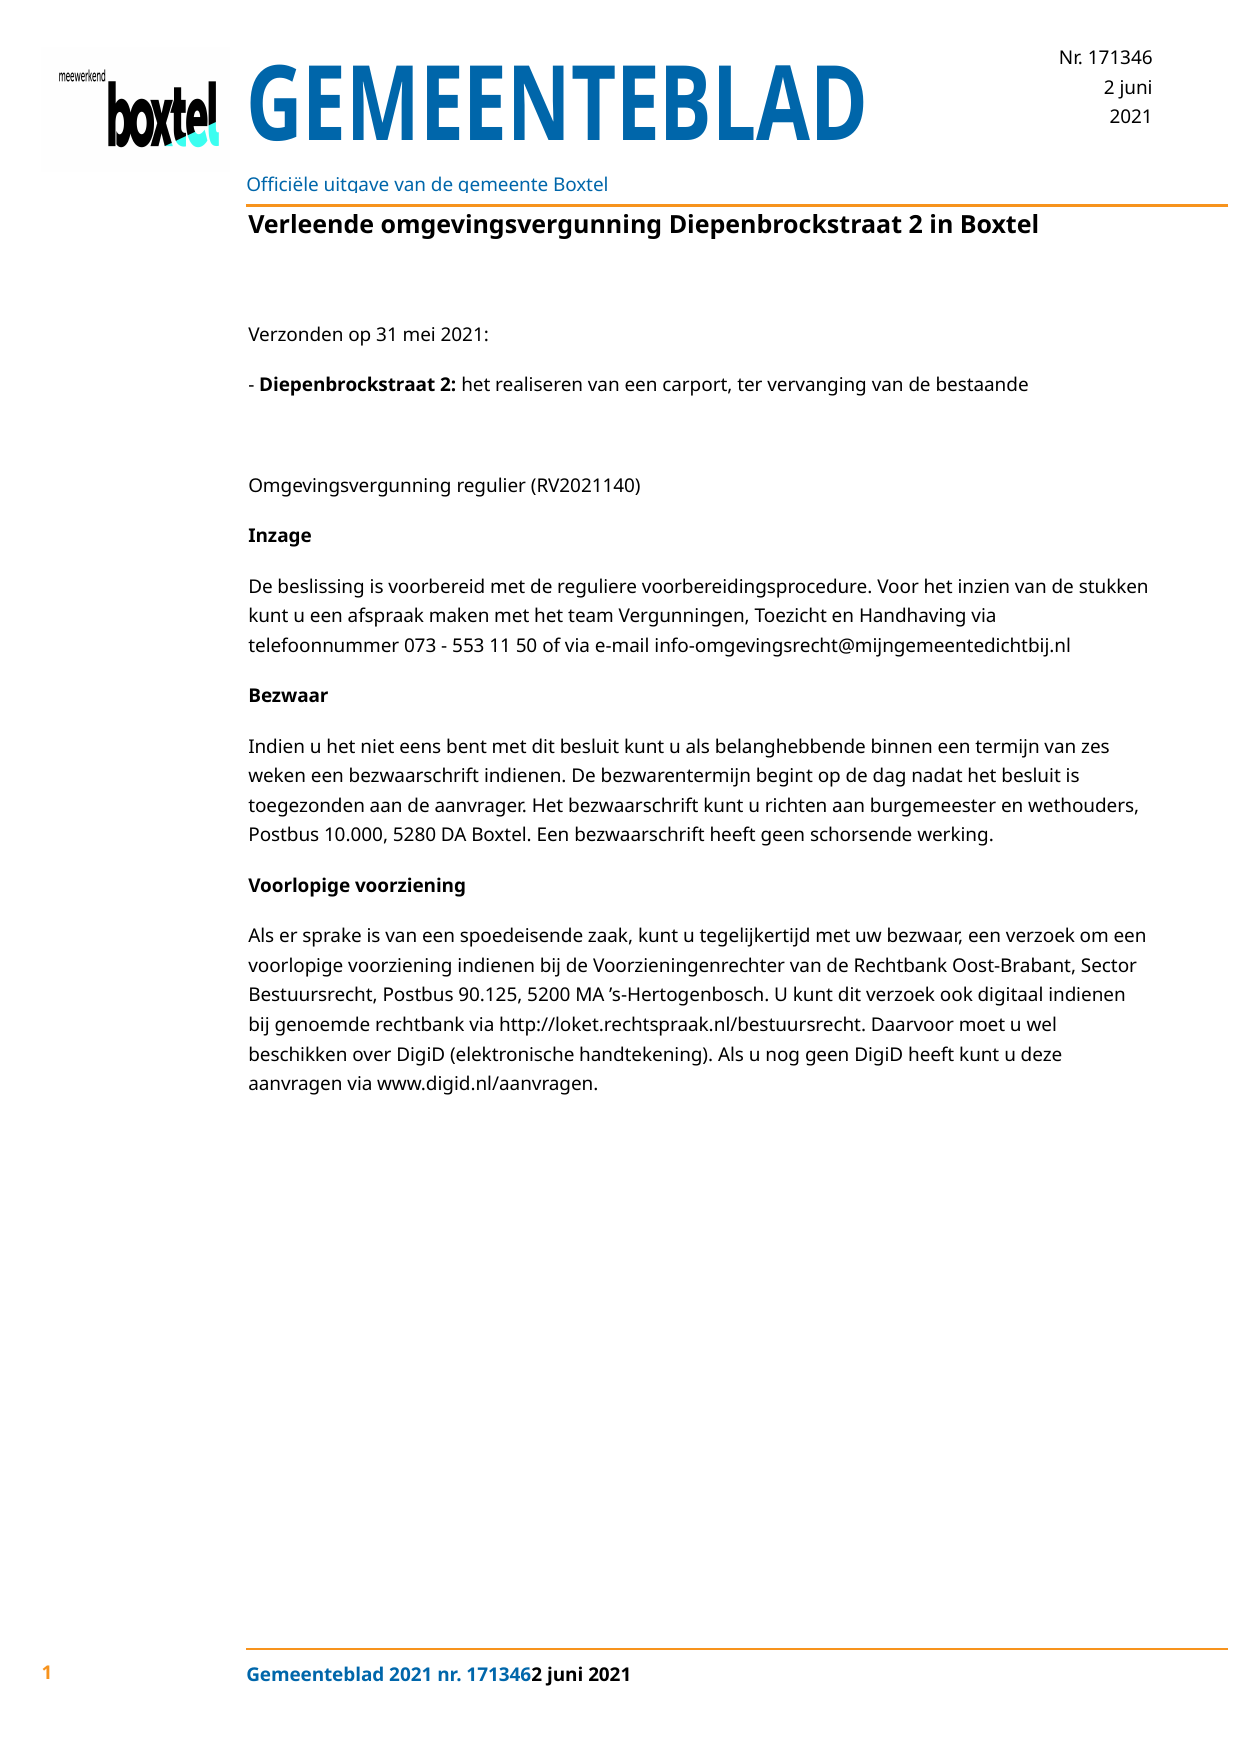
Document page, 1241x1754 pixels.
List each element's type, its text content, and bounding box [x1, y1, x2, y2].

text Omgevingsvergunning regulier (RV2021140) [248, 472, 1152, 498]
text Bezwaar [248, 682, 1152, 708]
text Voorlopige voorziening [248, 872, 1152, 898]
text Verleende omgevingsvergunning Diepenbrockstraat 2 in Boxtel [248, 207, 1152, 241]
text - Diepenbrockstraat 2: het realiseren van een carport, ter vervanging van de bestaande [248, 371, 1152, 397]
text Inzage [248, 522, 1152, 548]
picture [41, 47, 231, 172]
text Verzonden op 31 mei 2021: [248, 321, 1152, 346]
text Indien u het niet eens bent met dit besluit kunt u als belanghebbende binnen een termijn van zes weken een bezwaarschrift indienen. De bezwarentermijn begint op de dag nadat het besluit is toegezonden aan de aanvrager. Het bezwaarschrift kunt u richten aan burgemeester en wethouders, Postbus 10.000, 5280 DA Boxtel. Een bezwaarschrift heeft geen schorsende werking. [248, 733, 1152, 847]
text De beslissing is voorbereid met de reguliere voorbereidingsprocedure. Voor het inzien van de stukken kunt u een afspraak maken met het team Vergunningen, Toezicht en Handhaving via telefoonnummer 073 - 553 11 50 of via e-mail info-omgevingsrecht@mijngemeentedichtbij.nl [248, 573, 1152, 658]
text Als er sprake is van een spoedeisende zaak, kunt u tegelijkertijd met uw bezwaar, een verzoek om een voorlopige voorziening indienen bij de Voorzieningenrechter van de Rechtbank Oost-Brabant, Sector Bestuursrecht, Postbus 90.125, 5200 MA ’s-Hertogenbosch. U kunt dit verzoek ook digitaal indienen bij genoemde rechtbank via http://loket.rechtspraak.nl/bestuursrecht. Daarvoor moet u wel beschikken over DigiD (elektronische handtekening). Als u nog geen DigiD heeft kunt u deze aanvragen via www.digid.nl/aanvragen. [248, 922, 1152, 1096]
